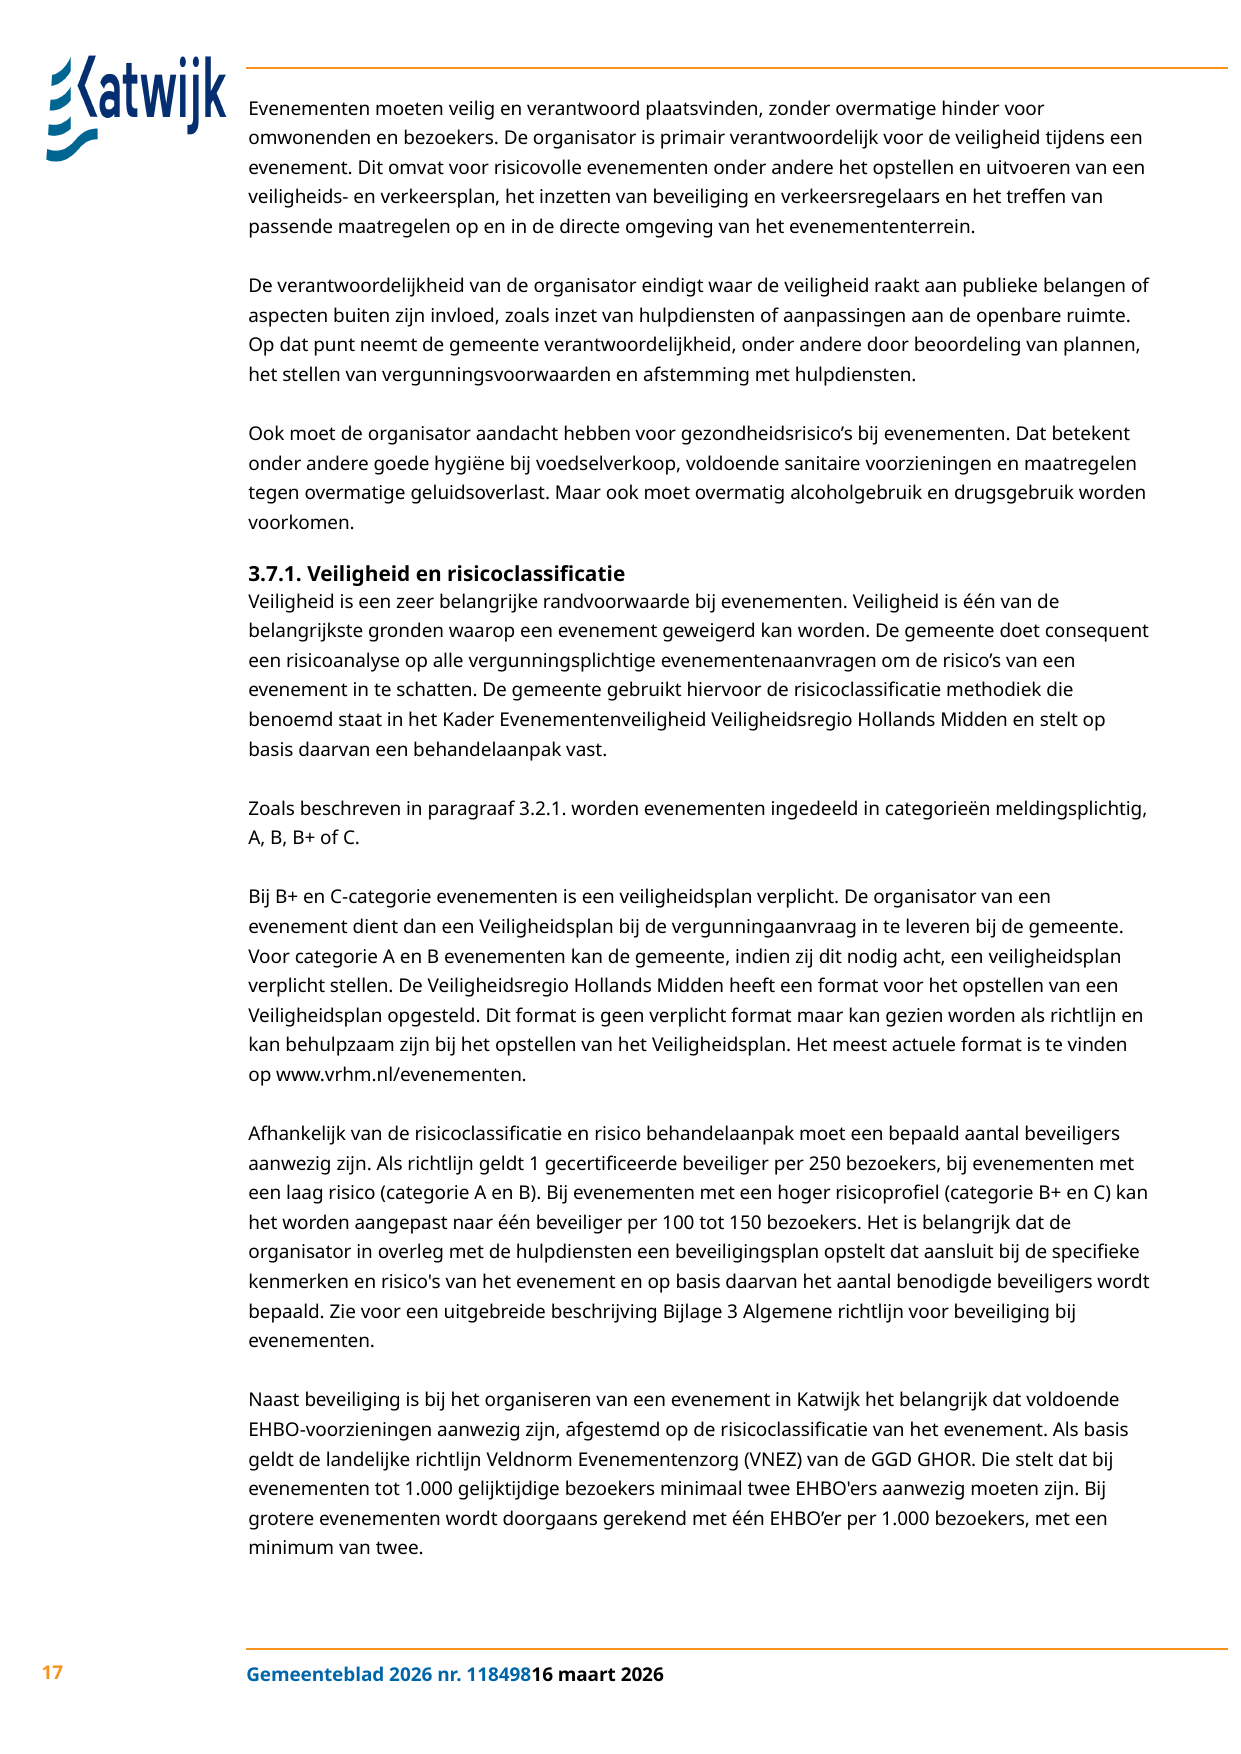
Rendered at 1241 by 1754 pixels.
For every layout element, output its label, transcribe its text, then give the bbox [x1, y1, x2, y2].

text Afhankelijk van de risicoclassificatie en risico behandelaanpak moet een bepaald aantal beveiligers aanwezig zijn. Als richtlijn geldt 1 gecertificeerde beveiliger per 250 bezoekers, bij evenementen met een laag risico (categorie A en B). Bij evenementen met een hoger risicoprofiel (categorie B+ en C) kan het worden aangepast naar één beveiliger per 100 tot 150 bezoekers. Het is belangrijk dat de organisator in overleg met de hulpdiensten een beveiligingsplan opstelt dat aansluit bij de specifieke kenmerken en risico's van het evenement en op basis daarvan het aantal benodigde beveiligers wordt bepaald. Zie voor een uitgebreide beschrijving Bijlage 3 Algemene richtlijn voor beveiliging bij evenementen. [248, 1120, 1152, 1353]
text Evenementen moeten veilig en verantwoord plaatsvinden, zonder overmatige hinder voor omwonenden en bezoekers. De organisator is primair verantwoordelijk voor de veiligheid tijdens een evenement. Dit omvat voor risicovolle evenementen onder andere het opstellen en uitvoeren van een veiligheids- en verkeersplan, het inzetten van beveiliging en verkeersregelaars en het treffen van passende maatregelen op en in de directe omgeving van het evenemententerrein. [248, 95, 1152, 239]
text De verantwoordelijkheid van de organisator eindigt waar de veiligheid raakt aan publieke belangen of aspecten buiten zijn invloed, zoals inzet van hulpdiensten of aanpassingen aan de openbare ruimte. Op dat punt neemt de gemeente verantwoordelijkheid, onder andere door beoordeling van plannen, het stellen van vergunningsvoorwaarden en afstemming met hulpdiensten. [248, 272, 1152, 387]
text Zoals beschreven in paragraaf 3.2.1. worden evenementen ingedeeld in categorieën meldingsplichtig, A, B, B+ of C. [248, 795, 1152, 850]
picture [41, 47, 231, 172]
text Naast beveiliging is bij het organiseren van een evenement in Katwijk het belangrijk dat voldoende EHBO-voorzieningen aanwezig zijn, afgestemd op de risicoclassificatie van het evenement. Als basis geldt de landelijke richtlijn Veldnorm Evenementenzorg (VNEZ) van de GGD GHOR. Die stelt dat bij evenementen tot 1.000 gelijktijdige bezoekers minimaal twee EHBO'ers aanwezig moeten zijn. Bij grotere evenementen wordt doorgaans gerekend met één EHBO’er per 1.000 bezoekers, met een minimum van twee. [248, 1387, 1152, 1560]
text 3.7.1. Veiligheid en risicoclassificatie [248, 559, 1152, 588]
text Ook moet de organisator aandacht hebben voor gezondheidsrisico’s bij evenementen. Dat betekent onder andere goede hygiëne bij voedselverkoop, voldoende sanitaire voorzieningen en maatregelen tegen overmatige geluidsoverlast. Maar ook moet overmatig alcoholgebruik en drugsgebruik worden voorkomen. [248, 420, 1152, 535]
text Veiligheid is een zeer belangrijke randvoorwaarde bij evenementen. Veiligheid is één van de belangrijkste gronden waarop een evenement geweigerd kan worden. De gemeente doet consequent een risicoanalyse op alle vergunningsplichtige evenementenaanvragen om de risico’s van een evenement in te schatten. De gemeente gebruikt hiervoor de risicoclassificatie methodiek die benoemd staat in het Kader Evenementenveiligheid Veiligheidsregio Hollands Midden en stelt op basis daarvan een behandelaanpak vast. [248, 588, 1152, 761]
text Bij B+ en C-categorie evenementen is een veiligheidsplan verplicht. De organisator van een evenement dient dan een Veiligheidsplan bij de vergunningaanvraag in te leveren bij de gemeente. Voor categorie A en B evenementen kan de gemeente, indien zij dit nodig acht, een veiligheidsplan verplicht stellen. De Veiligheidsregio Hollands Midden heeft een format voor het opstellen van een Veiligheidsplan opgesteld. Dit format is geen verplicht format maar kan gezien worden als richtlijn en kan behulpzaam zijn bij het opstellen van het Veiligheidsplan. Het meest actuele format is te vinden op www.vrhm.nl/evenementen. [248, 884, 1152, 1087]
